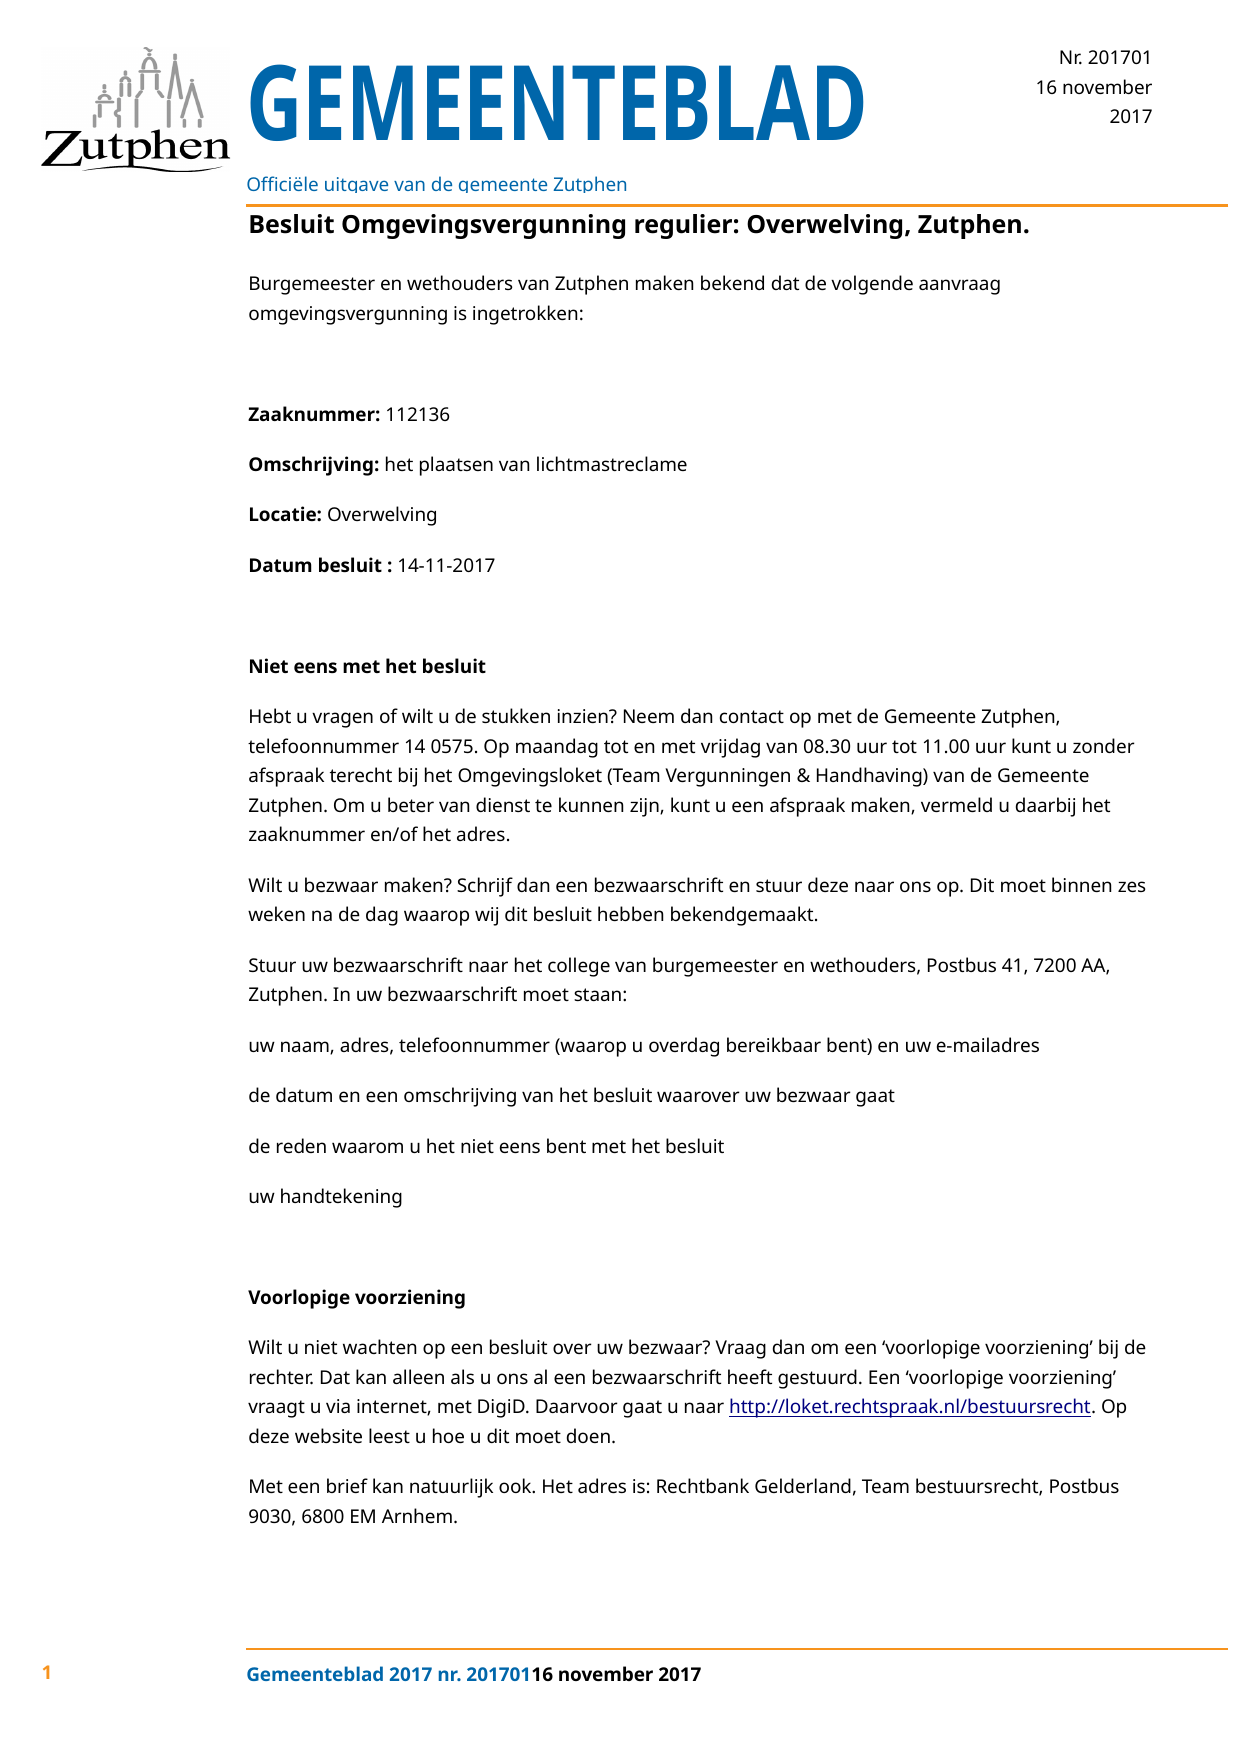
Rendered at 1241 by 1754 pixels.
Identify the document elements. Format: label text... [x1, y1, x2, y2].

text Niet eens met het besluit [248, 653, 1152, 678]
picture [41, 47, 231, 172]
text uw naam, adres, telefoonnummer (waarop u overdag bereikbaar bent) en uw e-mailadres [248, 1032, 1152, 1058]
text Zaaknummer: 112136 [248, 401, 1152, 426]
text Locatie: Overwelving [248, 502, 1152, 527]
text de reden waarom u het niet eens bent met het besluit [248, 1133, 1152, 1158]
text Voorlopige voorziening [248, 1284, 1152, 1310]
text Omschrijving: het plaatsen van lichtmastreclame [248, 451, 1152, 477]
text Wilt u bezwaar maken? Schrijf dan een bezwaarschrift en stuur deze naar ons op. Dit moet binnen zes weken na de dag waarop wij dit besluit hebben bekendgemaakt. [248, 872, 1152, 927]
text Met een brief kan natuurlijk ook. Het adres is: Rechtbank Gelderland, Team bestuursrecht, Postbus 9030, 6800 EM Arnhem. [248, 1474, 1152, 1529]
text Wilt u niet wachten op een besluit over uw bezwaar? Vraag dan om een ‘voorlopige voorziening’ bij de rechter. Dat kan alleen als u ons al een bezwaarschrift heeft gestuurd. Een ‘voorlopige voorziening’ vraagt u via internet, met DigiD. Daarvoor gaat u naar http://loket.rechtspraak.nl/bestuursrecht. Op deze website leest u hoe u dit moet doen. [248, 1334, 1152, 1449]
text Besluit Omgevingsvergunning regulier: Overwelving, Zutphen. [248, 207, 1152, 241]
text Burgemeester en wethouders van Zutphen maken bekend dat de volgende aanvraag omgevingsvergunning is ingetrokken: [248, 270, 1152, 326]
text Stuur uw bezwaarschrift naar het college van burgemeester en wethouders, Postbus 41, 7200 AA, Zutphen. In uw bezwaarschrift moet staan: [248, 952, 1152, 1007]
text uw handtekening [248, 1183, 1152, 1209]
text de datum en een omschrijving van het besluit waarover uw bezwaar gaat [248, 1082, 1152, 1108]
text Hebt u vragen of wilt u de stukken inzien? Neem dan contact op met de Gemeente Zutphen, telefoonnummer 14 0575. Op maandag tot en met vrijdag van 08.30 uur tot 11.00 uur kunt u zonder afspraak terecht bij het Omgevingsloket (Team Vergunningen & Handhaving) van de Gemeente Zutphen. Om u beter van dienst te kunnen zijn, kunt u een afspraak maken, vermeld u daarbij het zaaknummer en/of het adres. [248, 703, 1152, 847]
text Datum besluit : 14-11-2017 [248, 552, 1152, 578]
